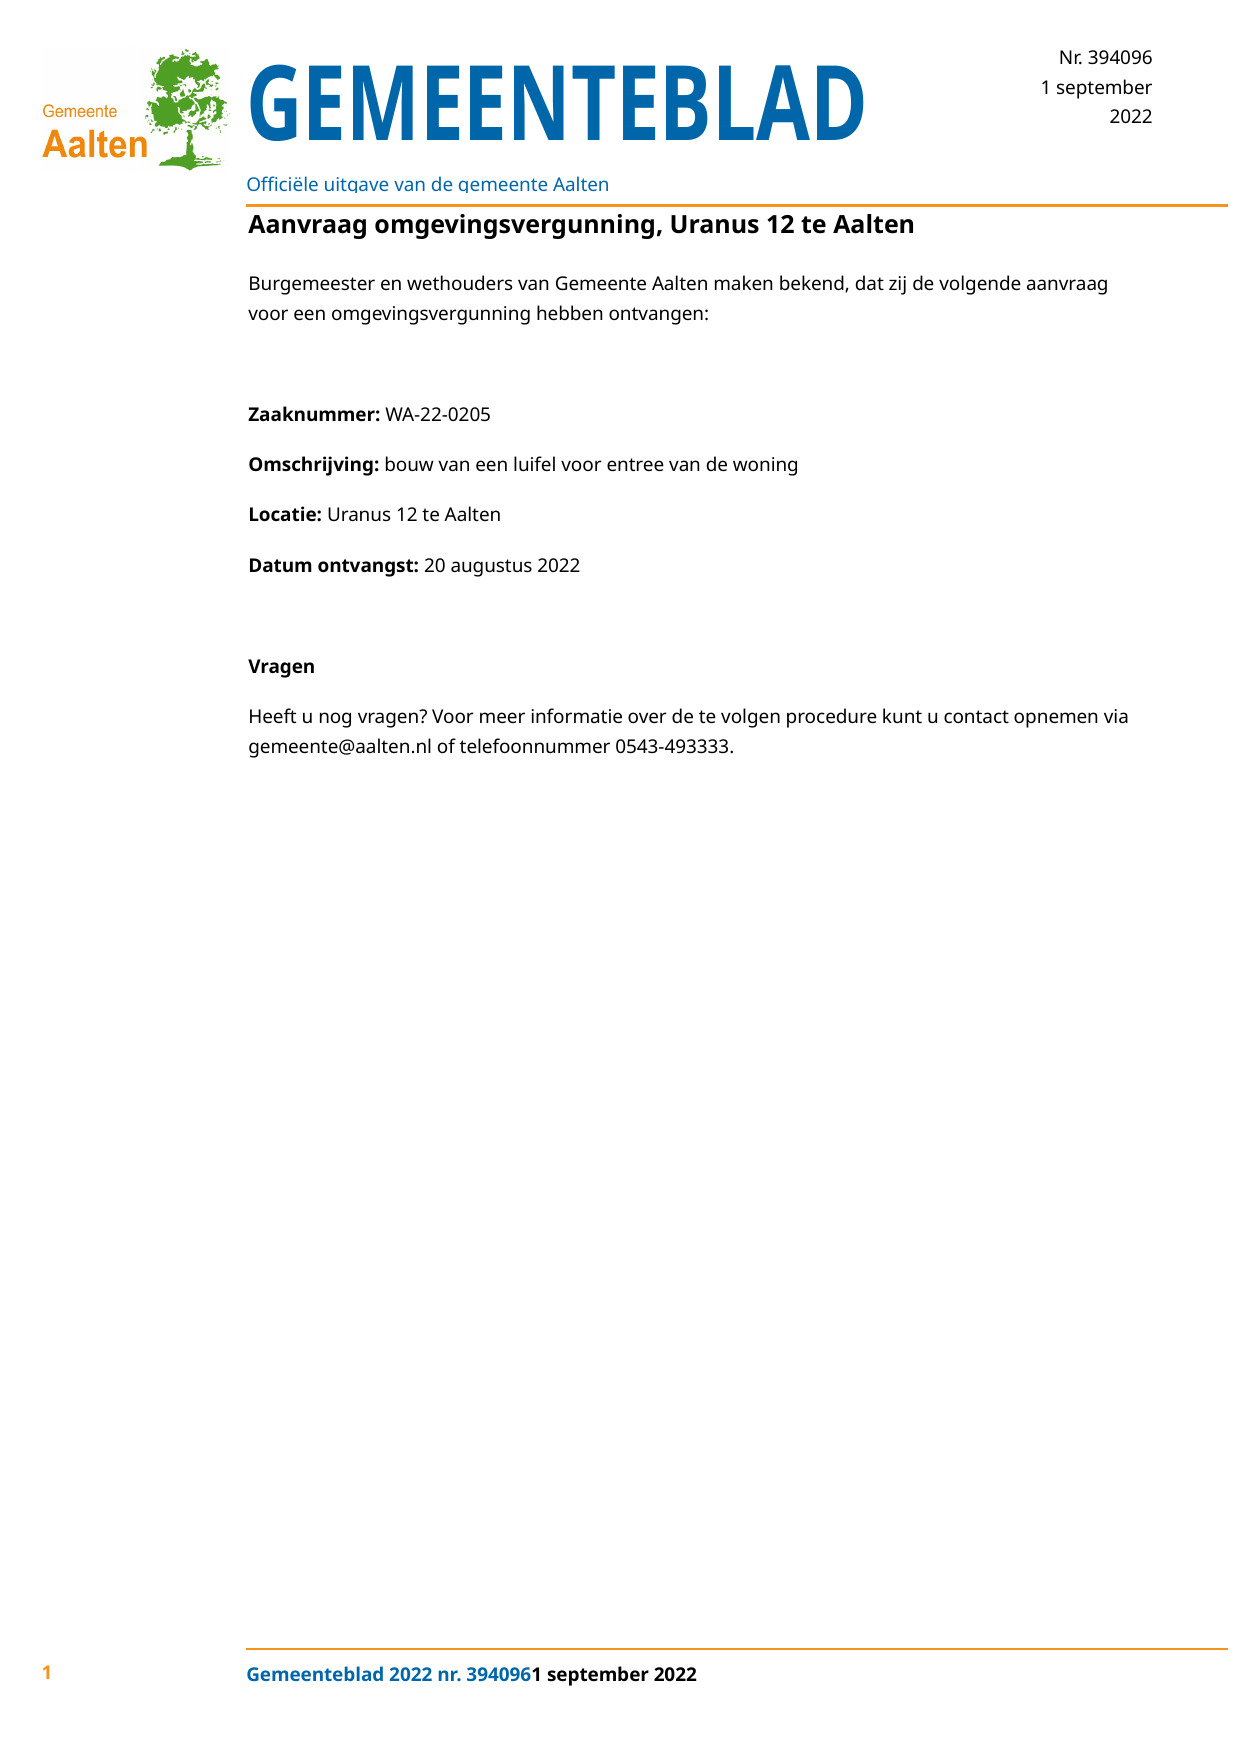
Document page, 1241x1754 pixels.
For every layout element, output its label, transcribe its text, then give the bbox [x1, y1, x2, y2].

text Zaaknummer: WA-22-0205 [248, 401, 1152, 426]
text Vragen [248, 653, 1152, 678]
picture [41, 47, 231, 172]
text Datum ontvangst: 20 augustus 2022 [248, 552, 1152, 578]
text Omschrijving: bouw van een luifel voor entree van de woning [248, 451, 1152, 477]
text Locatie: Uranus 12 te Aalten [248, 502, 1152, 527]
text Aanvraag omgevingsvergunning, Uranus 12 te Aalten [248, 207, 1152, 241]
text Heeft u nog vragen? Voor meer informatie over de te volgen procedure kunt u contact opnemen via gemeente@aalten.nl of telefoonnummer 0543-493333. [248, 703, 1152, 758]
text Burgemeester en wethouders van Gemeente Aalten maken bekend, dat zij de volgende aanvraag voor een omgevingsvergunning hebben ontvangen: [248, 270, 1152, 326]
